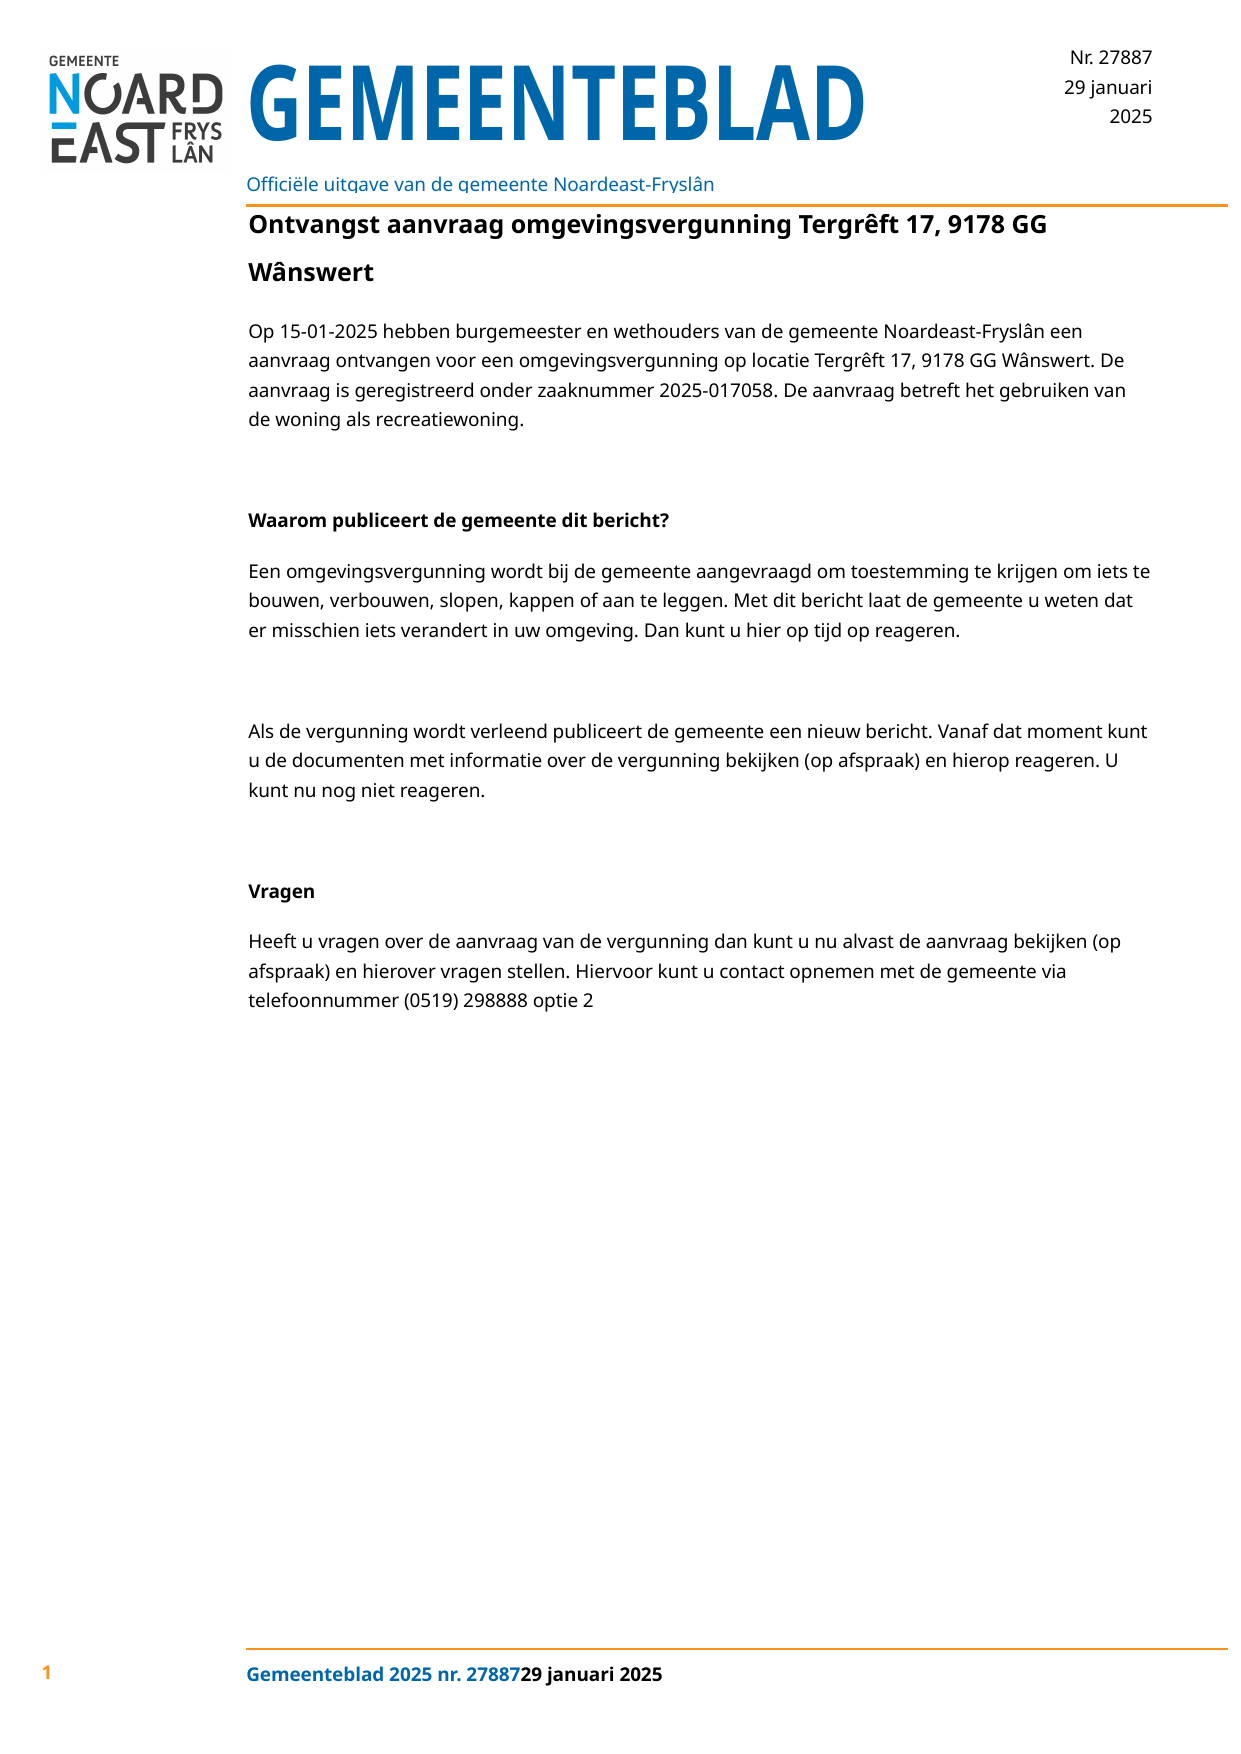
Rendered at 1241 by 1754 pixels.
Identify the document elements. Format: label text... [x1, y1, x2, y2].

text Vragen [248, 878, 1152, 904]
text Op 15-01-2025 hebben burgemeester en wethouders van de gemeente Noardeast-Fryslân een aanvraag ontvangen voor een omgevingsvergunning op locatie Tergrêft 17, 9178 GG Wânswert. De aanvraag is geregistreerd onder zaaknummer 2025-017058. De aanvraag betreft het gebruiken van de woning als recreatiewoning. [248, 318, 1152, 432]
text Waarom publiceert de gemeente dit bericht? [248, 507, 1152, 533]
text Heeft u vragen over de aanvraag van de vergunning dan kunt u nu alvast de aanvraag bekijken (op afspraak) en hierover vragen stellen. Hiervoor kunt u contact opnemen met de gemeente via telefoonnummer (0519) 298888 optie 2 [248, 928, 1152, 1013]
text Ontvangst aanvraag omgevingsvergunning Tergrêft 17, 9178 GG Wânswert [248, 207, 1152, 288]
text Een omgevingsvergunning wordt bij de gemeente aangevraagd om toestemming te krijgen om iets te bouwen, verbouwen, slopen, kappen of aan te leggen. Met dit bericht laat de gemeente u weten dat er misschien iets verandert in uw omgeving. Dan kunt u hier op tijd op reageren. [248, 558, 1152, 643]
picture [41, 47, 231, 172]
text Als de vergunning wordt verleend publiceert de gemeente een nieuw bericht. Vanaf dat moment kunt u de documenten met informatie over de vergunning bekijken (op afspraak) en hierop reageren. U kunt nu nog niet reageren. [248, 718, 1152, 803]
